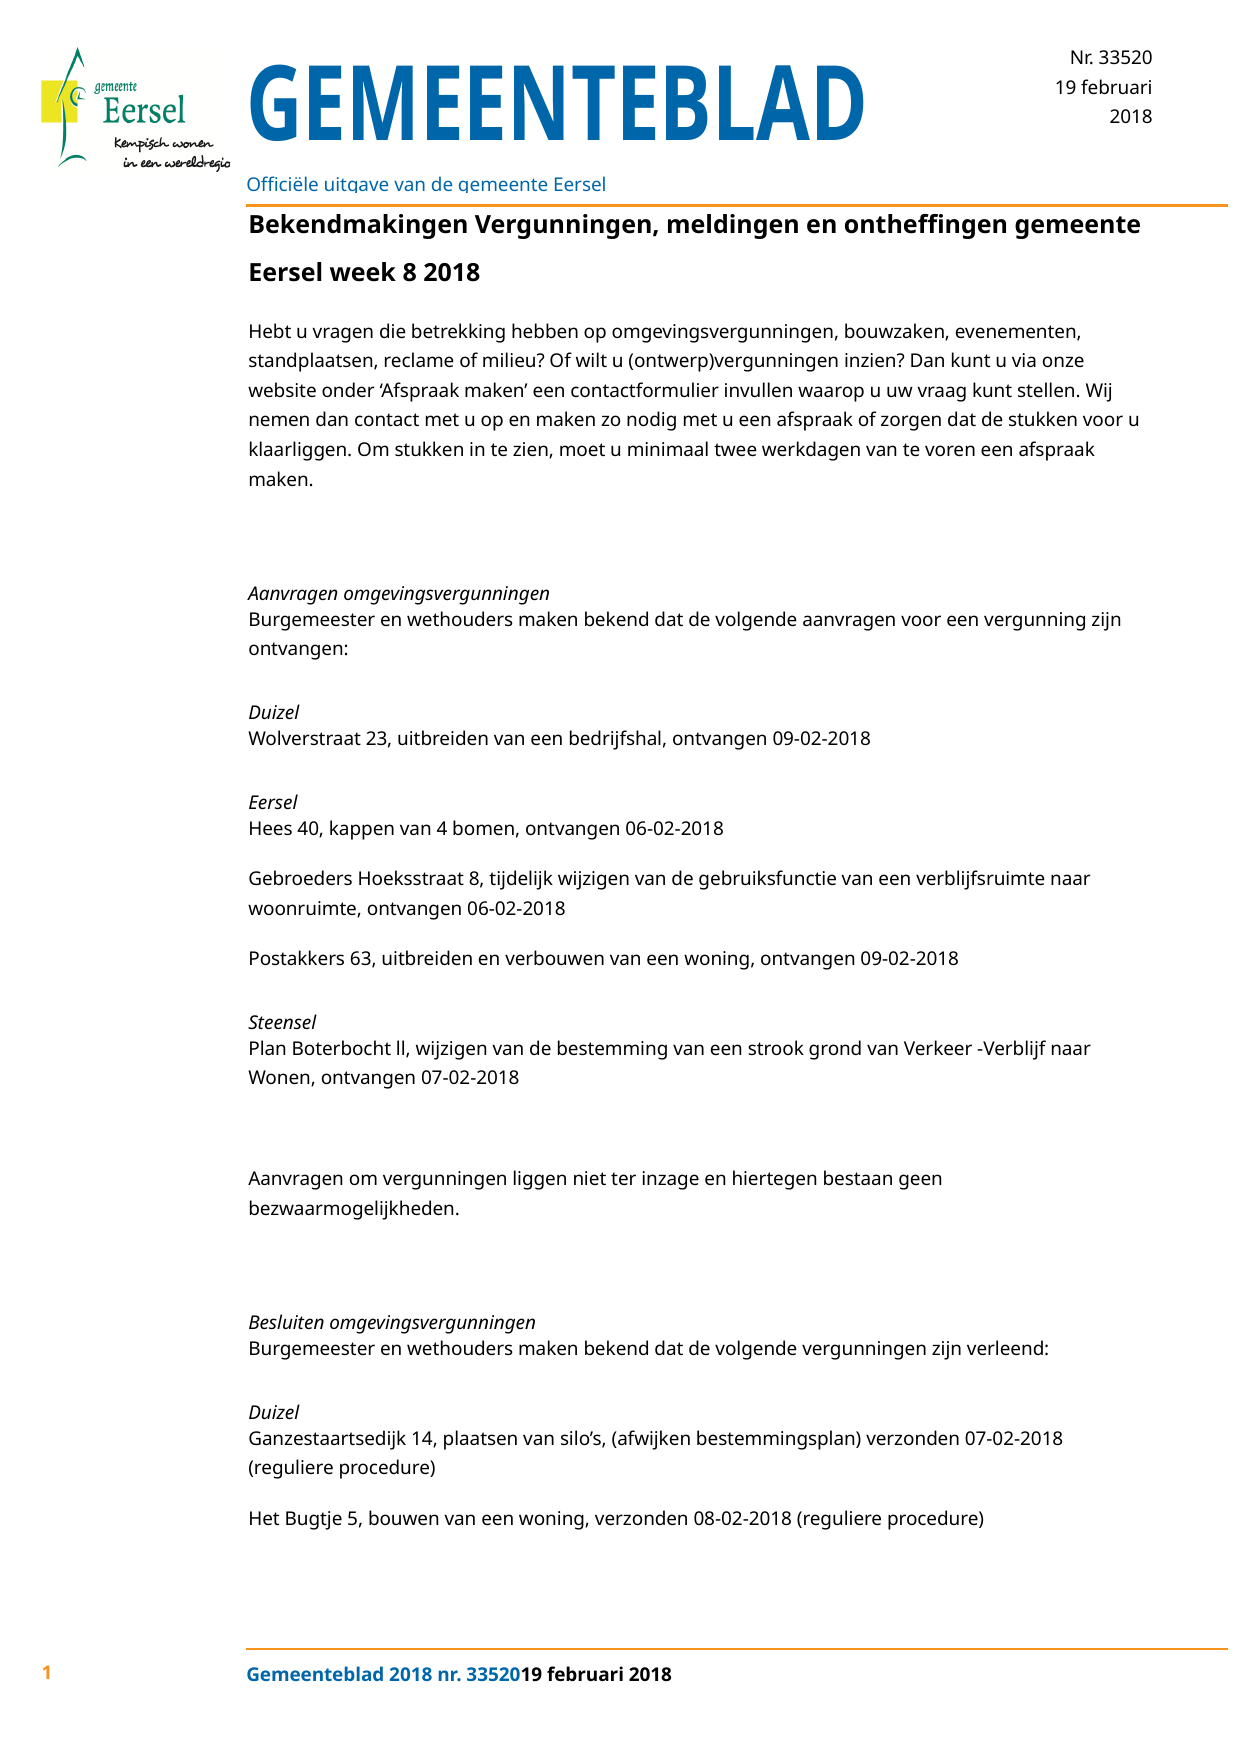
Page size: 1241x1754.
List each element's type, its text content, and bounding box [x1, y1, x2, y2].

picture [41, 47, 231, 172]
text Burgemeester en wethouders maken bekend dat de volgende aanvragen voor een vergunning zijn ontvangen: [248, 606, 1152, 661]
text Eersel [248, 789, 1152, 815]
text Het Bugtje 5, bouwen van een woning, verzonden 08-02-2018 (reguliere procedure) [248, 1505, 1152, 1531]
text Ganzestaartsedijk 14, plaatsen van silo’s, (afwijken bestemmingsplan) verzonden 07-02-2018 (reguliere procedure) [248, 1425, 1152, 1480]
text Duizel [248, 699, 1152, 725]
text Duizel [248, 1399, 1152, 1425]
text Hees 40, kappen van 4 bomen, ontvangen 06-02-2018 [248, 815, 1152, 841]
text Steensel [248, 1009, 1152, 1035]
text Aanvragen om vergunningen liggen niet ter inzage en hiertegen bestaan geen bezwaarmogelijkheden. [248, 1165, 1152, 1221]
text Bekendmakingen Vergunningen, meldingen en ontheffingen gemeente Eersel week 8 2018 [248, 207, 1152, 288]
text Burgemeester en wethouders maken bekend dat de volgende vergunningen zijn verleend: [248, 1335, 1152, 1361]
text Besluiten omgevingsvergunningen [248, 1309, 1152, 1335]
text Aanvragen omgevingsvergunningen [248, 580, 1152, 606]
text Gebroeders Hoeksstraat 8, tijdelijk wijzigen van de gebruiksfunctie van een verblijfsruimte naar woonruimte, ontvangen 06-02-2018 [248, 865, 1152, 921]
text Wolverstraat 23, uitbreiden van een bedrijfshal, ontvangen 09-02-2018 [248, 725, 1152, 751]
text Postakkers 63, uitbreiden en verbouwen van een woning, ontvangen 09-02-2018 [248, 945, 1152, 971]
text Plan Boterbocht ll, wijzigen van de bestemming van een strook grond van Verkeer -Verblijf naar Wonen, ontvangen 07-02-2018 [248, 1035, 1152, 1090]
text Hebt u vragen die betrekking hebben op omgevingsvergunningen, bouwzaken, evenementen, standplaatsen, reclame of milieu? Of wilt u (ontwerp)vergunningen inzien? Dan kunt u via onze website onder ‘Afspraak maken’ een contactformulier invullen waarop u uw vraag kunt stellen. Wij nemen dan contact met u op en maken zo nodig met u een afspraak of zorgen dat de stukken voor u klaarliggen. Om stukken in te zien, moet u minimaal twee werkdagen van te voren een afspraak maken. [248, 318, 1152, 492]
